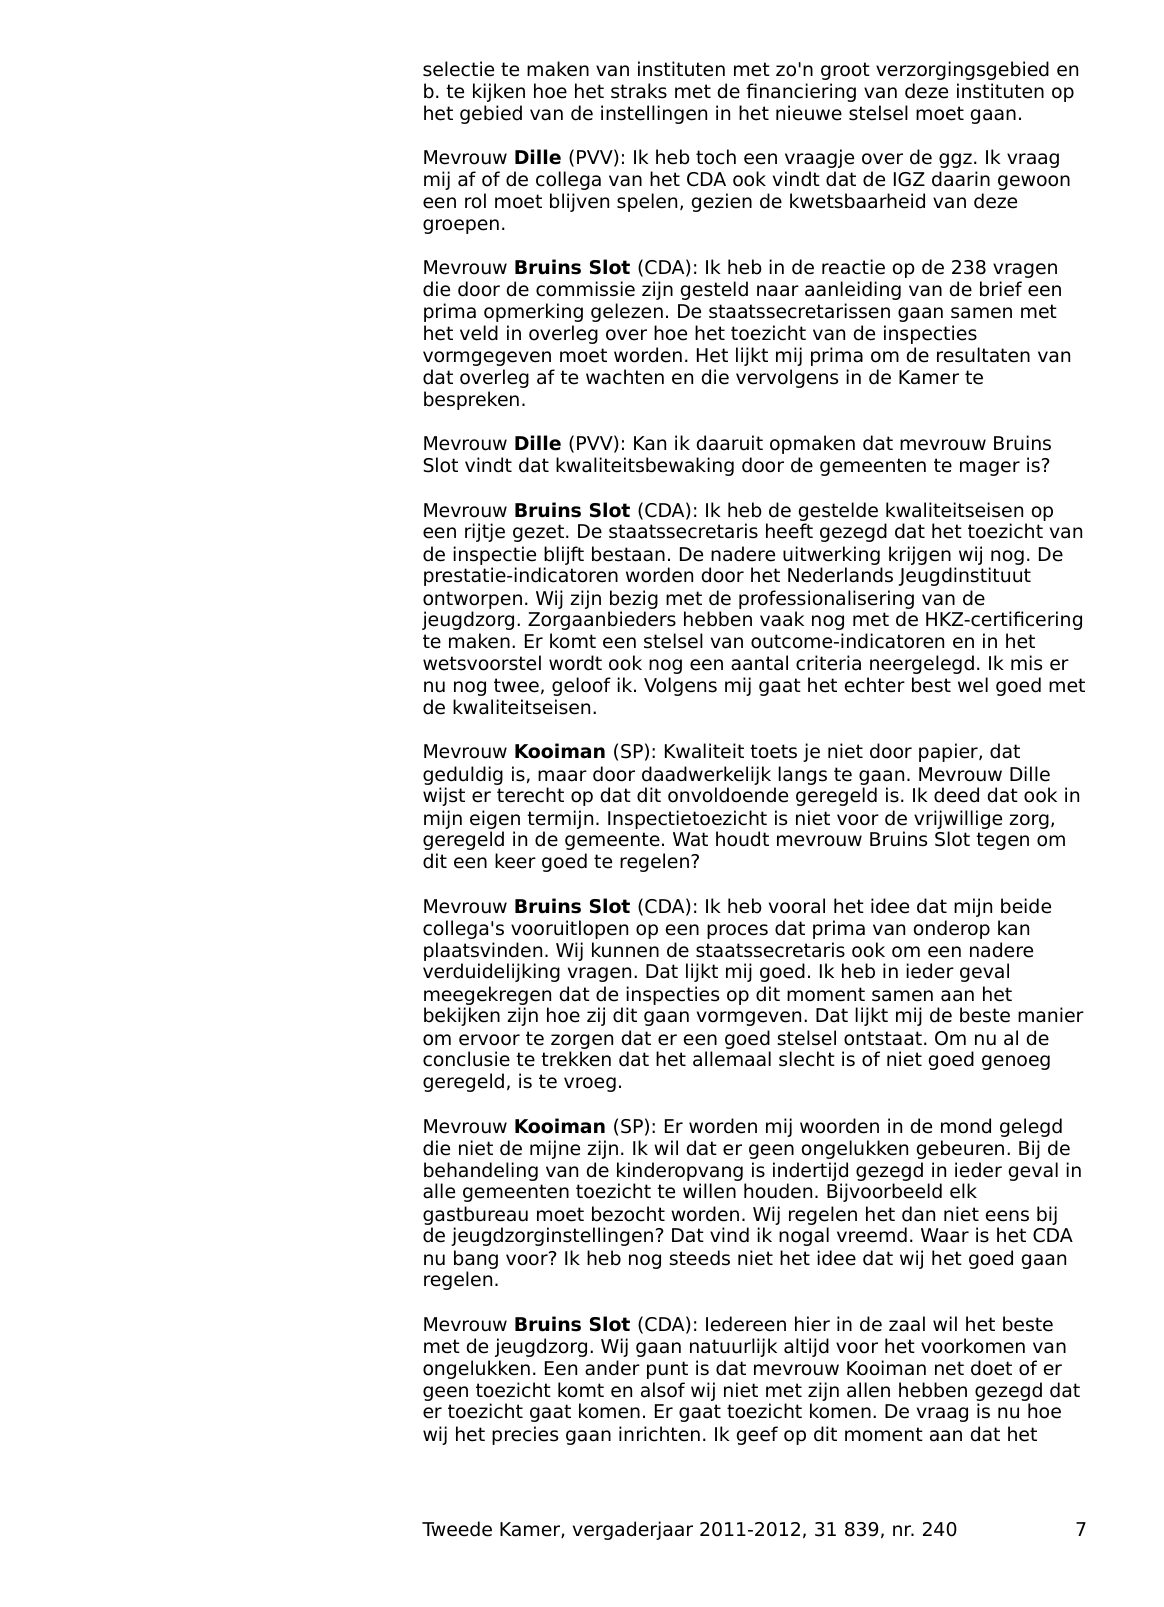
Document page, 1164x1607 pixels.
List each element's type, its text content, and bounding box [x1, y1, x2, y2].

text Mevrouw Kooiman (SP): Kwaliteit toets je niet door papier, dat geduldig is, maar door daadwerkelijk langs te gaan. Mevrouw Dille wijst er terecht op dat dit onvoldoende geregeld is. Ik deed dat ook in mijn eigen termijn. Inspectietoezicht is niet voor de vrijwillige zorg, geregeld in de gemeente. Wat houdt mevrouw Bruins Slot tegen om dit een keer goed te regelen? [422, 741, 1087, 873]
text Mevrouw Bruins Slot (CDA): Ik heb de gestelde kwaliteitseisen op een rijtje gezet. De staatssecretaris heeft gezegd dat het toezicht van de inspectie blijft bestaan. De nadere uitwerking krijgen wij nog. De prestatie-indicatoren worden door het Nederlands Jeugdinstituut ontworpen. Wij zijn bezig met de professionalisering van de jeugdzorg. Zorgaanbieders hebben vaak nog met de HKZ-certificering te maken. Er komt een stelsel van outcome-indicatoren en in het wetsvoorstel wordt ook nog een aantal criteria neergelegd. Ik mis er nu nog twee, geloof ik. Volgens mij gaat het echter best wel goed met de kwaliteitseisen. [422, 499, 1087, 719]
text Mevrouw Dille (PVV): Kan ik daaruit opmaken dat mevrouw Bruins Slot vindt dat kwaliteitsbewaking door de gemeenten te mager is? [422, 433, 1087, 477]
text Mevrouw Bruins Slot (CDA): Ik heb vooral het idee dat mijn beide collega's vooruitlopen op een proces dat prima van onderop kan plaatsvinden. Wij kunnen de staatssecretaris ook om een nadere verduidelijking vragen. Dat lijkt mij goed. Ik heb in ieder geval meegekregen dat de inspecties op dit moment samen aan het bekijken zijn hoe zij dit gaan vormgeven. Dat lijkt mij de beste manier om ervoor te zorgen dat er een goed stelsel ontstaat. Om nu al de conclusie te trekken dat het allemaal slecht is of niet goed genoeg geregeld, is te vroeg. [422, 896, 1087, 1093]
text Mevrouw Bruins Slot (CDA): Iedereen hier in de zaal wil het beste met de jeugdzorg. Wij gaan natuurlijk altijd voor het voorkomen van ongelukken. Een ander punt is dat mevrouw Kooiman net doet of er geen toezicht komt en alsof wij niet met zijn allen hebben gezegd dat er toezicht gaat komen. Er gaat toezicht komen. De vraag is nu hoe wij het precies gaan inrichten. Ik geef op dit moment aan dat het [422, 1313, 1087, 1445]
text Mevrouw Bruins Slot (CDA): Ik heb in de reactie op de 238 vragen die door de commissie zijn gesteld naar aanleiding van de brief een prima opmerking gelezen. De staatssecretarissen gaan samen met het veld in overleg over hoe het toezicht van de inspecties vormgegeven moet worden. Het lijkt mij prima om de resultaten van dat overleg af te wachten en die vervolgens in de Kamer te bespreken. [422, 257, 1087, 411]
text selectie te maken van instituten met zo'n groot verzorgingsgebied en b. te kijken hoe het straks met de financiering van deze instituten op het gebied van de instellingen in het nieuwe stelsel moet gaan. [422, 59, 1087, 125]
text Mevrouw Dille (PVV): Ik heb toch een vraagje over de ggz. Ik vraag mij af of de collega van het CDA ook vindt dat de IGZ daarin gewoon een rol moet blijven spelen, gezien de kwetsbaarheid van deze groepen. [422, 147, 1087, 235]
text Mevrouw Kooiman (SP): Er worden mij woorden in de mond gelegd die niet de mijne zijn. Ik wil dat er geen ongelukken gebeuren. Bij de behandeling van de kinderopvang is indertijd gezegd in ieder geval in alle gemeenten toezicht te willen houden. Bijvoorbeeld elk gastbureau moet bezocht worden. Wij regelen het dan niet eens bij de jeugdzorginstellingen? Dat vind ik nogal vreemd. Waar is het CDA nu bang voor? Ik heb nog steeds niet het idee dat wij het goed gaan regelen. [422, 1116, 1087, 1291]
